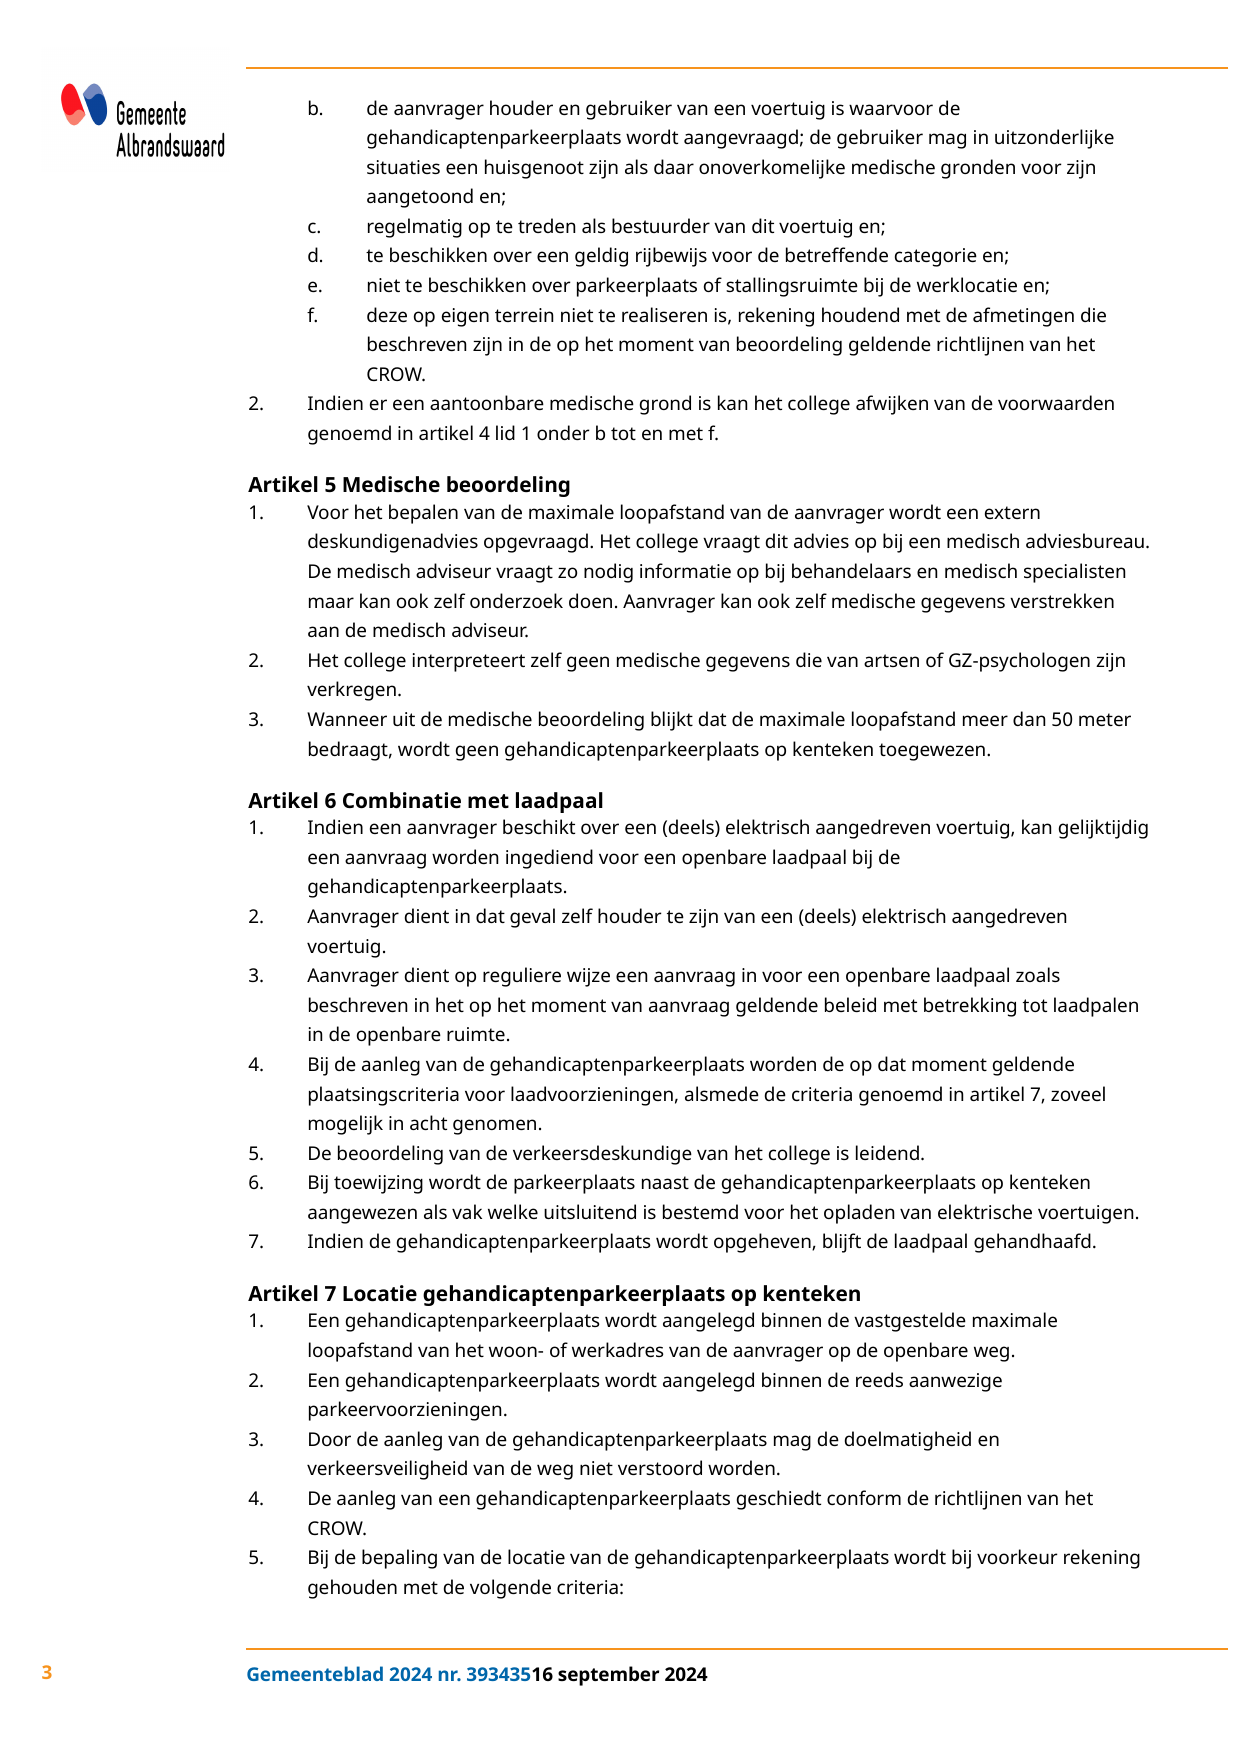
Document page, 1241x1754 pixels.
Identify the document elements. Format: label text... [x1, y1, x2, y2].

picture [41, 47, 231, 172]
list Indien de gehandicaptenparkeerplaats wordt opgeheven, blijft de laadpaal gehandhaafd. [248, 1229, 1152, 1254]
list De aanleg van een gehandicaptenparkeerplaats geschiedt conform de richtlijnen van het CROW. [248, 1485, 1152, 1540]
list niet te beschikken over parkeerplaats of stallingsruimte bij de werklocatie en; [307, 272, 1152, 298]
list Wanneer uit de medische beoordeling blijkt dat de maximale loopafstand meer dan 50 meter bedraagt, wordt geen gehandicaptenparkeerplaats op kenteken toegewezen. [248, 706, 1152, 761]
list Aanvrager dient in dat geval zelf houder te zijn van een (deels) elektrisch aangedreven voertuig. [248, 903, 1152, 959]
text Artikel 7 Locatie gehandicaptenparkeerplaats op kenteken [248, 1279, 1152, 1308]
list De beoordeling van de verkeersdeskundige van het college is leidend. [248, 1140, 1152, 1166]
list Een gehandicaptenparkeerplaats wordt aangelegd binnen de reeds aanwezige parkeervoorzieningen. [248, 1367, 1152, 1422]
list Indien een aanvrager beschikt over een (deels) elektrisch aangedreven voertuig, kan gelijktijdig een aanvraag worden ingediend voor een openbare laadpaal bij de gehandicaptenparkeerplaats. [248, 814, 1152, 899]
list Voor het bepalen van de maximale loopafstand van de aanvrager wordt een extern deskundigenadvies opgevraagd. Het college vraagt dit advies op bij een medisch adviesbureau. De medisch adviseur vraagt zo nodig informatie op bij behandelaars en medisch specialisten maar kan ook zelf onderzoek doen. Aanvrager kan ook zelf medische gegevens verstrekken aan de medisch adviseur. [248, 499, 1152, 643]
list Door de aanleg van de gehandicaptenparkeerplaats mag de doelmatigheid en verkeersveiligheid van de weg niet verstoord worden. [248, 1426, 1152, 1481]
list Bij toewijzing wordt de parkeerplaats naast de gehandicaptenparkeerplaats op kenteken aangewezen als vak welke uitsluitend is bestemd voor het opladen van elektrische voertuigen. [248, 1169, 1152, 1225]
list Indien er een aantoonbare medische grond is kan het college afwijken van de voorwaarden genoemd in artikel 4 lid 1 onder b tot en met f. [248, 391, 1152, 446]
list Bij de aanleg van de gehandicaptenparkeerplaats worden de op dat moment geldende plaatsingscriteria voor laadvoorzieningen, alsmede de criteria genoemd in artikel 7, zoveel mogelijk in acht genomen. [248, 1051, 1152, 1136]
text Artikel 6 Combinatie met laadpaal [248, 786, 1152, 814]
list Een gehandicaptenparkeerplaats wordt aangelegd binnen de vastgestelde maximale loopafstand van het woon- of werkadres van de aanvrager op de openbare weg. [248, 1308, 1152, 1363]
text Artikel 5 Medische beoordeling [248, 471, 1152, 499]
list Het college interpreteert zelf geen medische gegevens die van artsen of GZ-psychologen zijn verkregen. [248, 647, 1152, 702]
list te beschikken over een geldig rijbewijs voor de betreffende categorie en; [307, 243, 1152, 268]
list regelmatig op te treden als bestuurder van dit voertuig en; [307, 213, 1152, 239]
list Aanvrager dient op reguliere wijze een aanvraag in voor een openbare laadpaal zoals beschreven in het op het moment van aanvraag geldende beleid met betrekking tot laadpalen in de openbare ruimte. [248, 962, 1152, 1047]
list de aanvrager houder en gebruiker van een voertuig is waarvoor de gehandicaptenparkeerplaats wordt aangevraagd; de gebruiker mag in uitzonderlijke situaties een huisgenoot zijn als daar onoverkomelijke medische gronden voor zijn aangetoond en; [307, 95, 1152, 209]
list deze op eigen terrein niet te realiseren is, rekening houdend met de afmetingen die beschreven zijn in de op het moment van beoordeling geldende richtlijnen van het CROW. [307, 302, 1152, 387]
list Bij de bepaling van de locatie van de gehandicaptenparkeerplaats wordt bij voorkeur rekening gehouden met de volgende criteria: [248, 1544, 1152, 1599]
